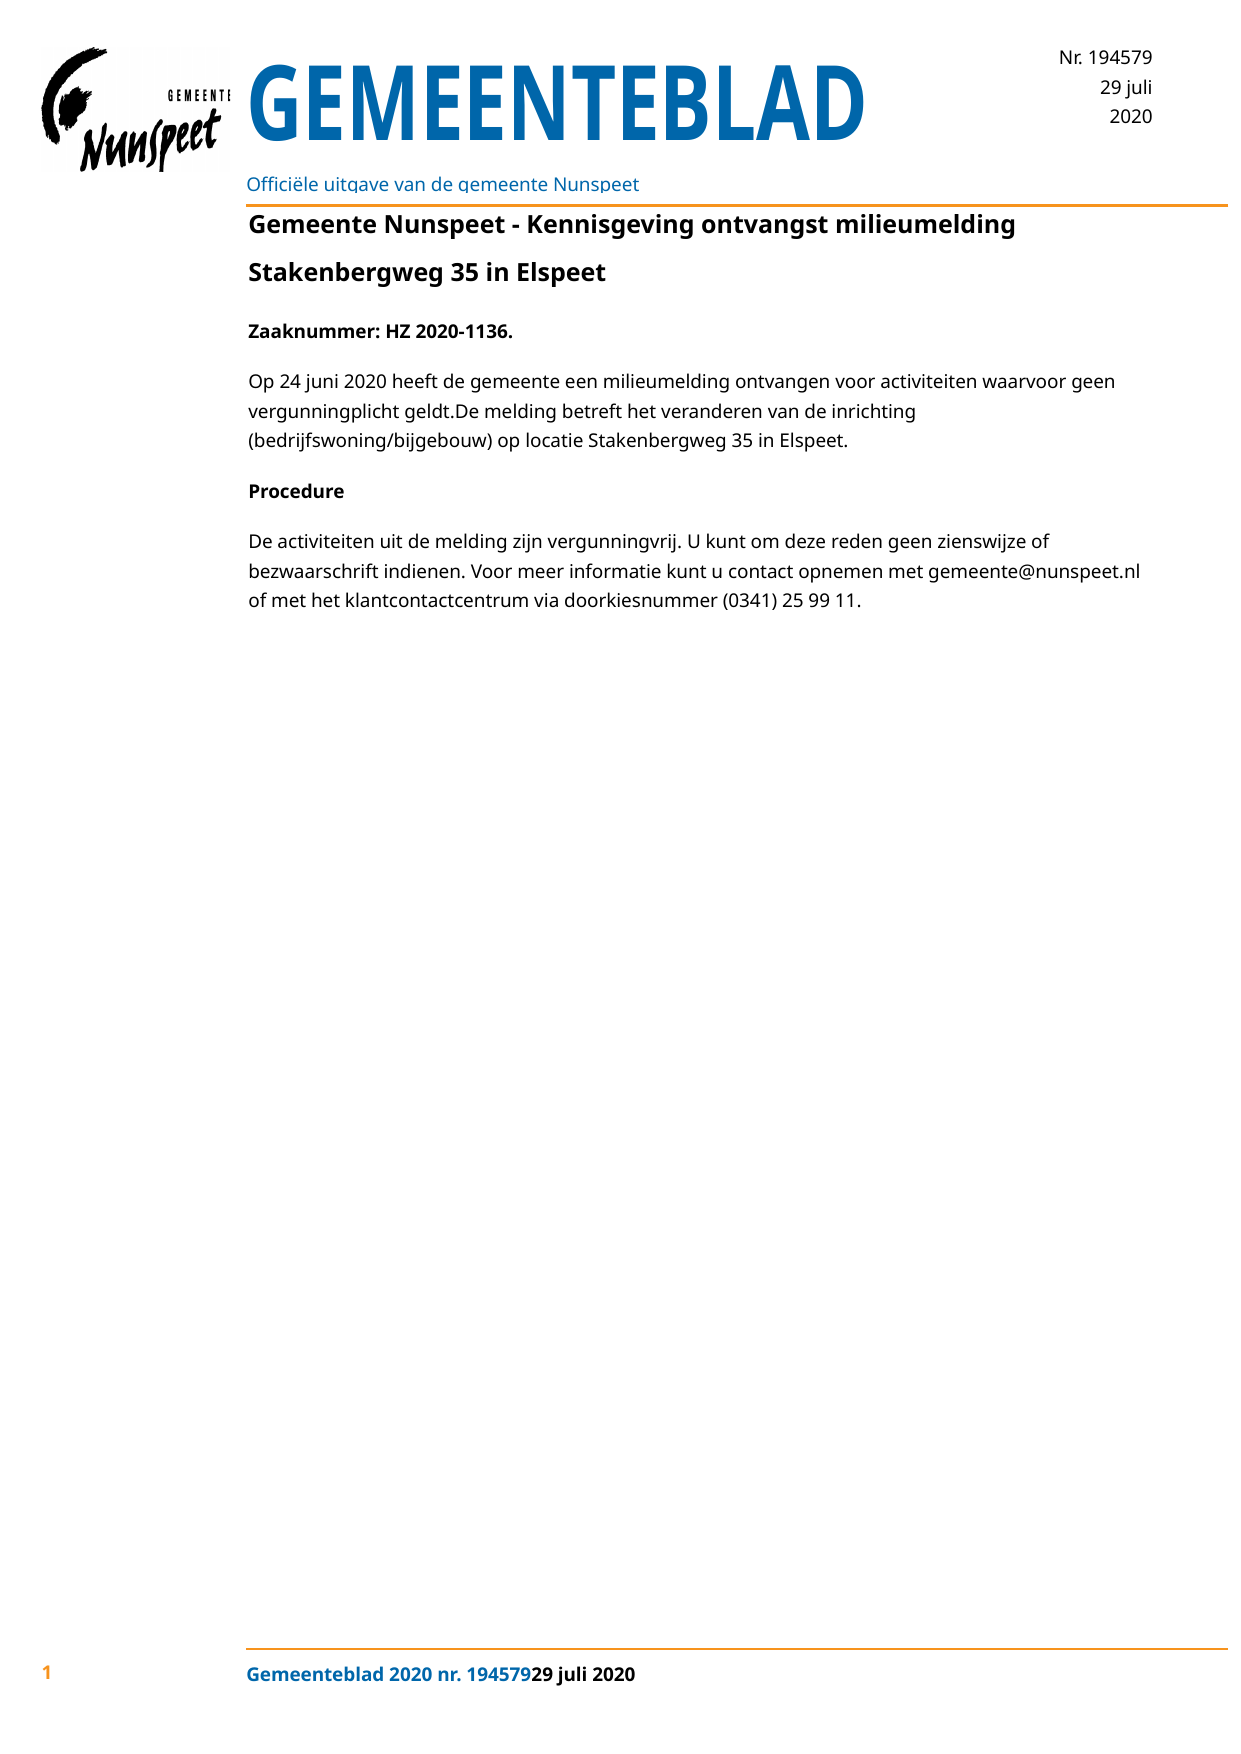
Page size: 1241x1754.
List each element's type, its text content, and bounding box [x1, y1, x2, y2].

text Gemeente Nunspeet - Kennisgeving ontvangst milieumelding Stakenbergweg 35 in Elspeet [248, 207, 1152, 288]
picture [41, 47, 231, 172]
text Zaaknummer: HZ 2020-1136. [248, 318, 1152, 344]
text De activiteiten uit de melding zijn vergunningvrij. U kunt om deze reden geen zienswijze of bezwaarschrift indienen. Voor meer informatie kunt u contact opnemen met gemeente@nunspeet.nl of met het klantcontactcentrum via doorkiesnummer (0341) 25 99 11. [248, 528, 1152, 613]
text Procedure [248, 478, 1152, 504]
text Op 24 juni 2020 heeft de gemeente een milieumelding ontvangen voor activiteiten waarvoor geen vergunningplicht geldt.De melding betreft het veranderen van de inrichting (bedrijfswoning/bijgebouw) op locatie Stakenbergweg 35 in Elspeet. [248, 368, 1152, 453]
